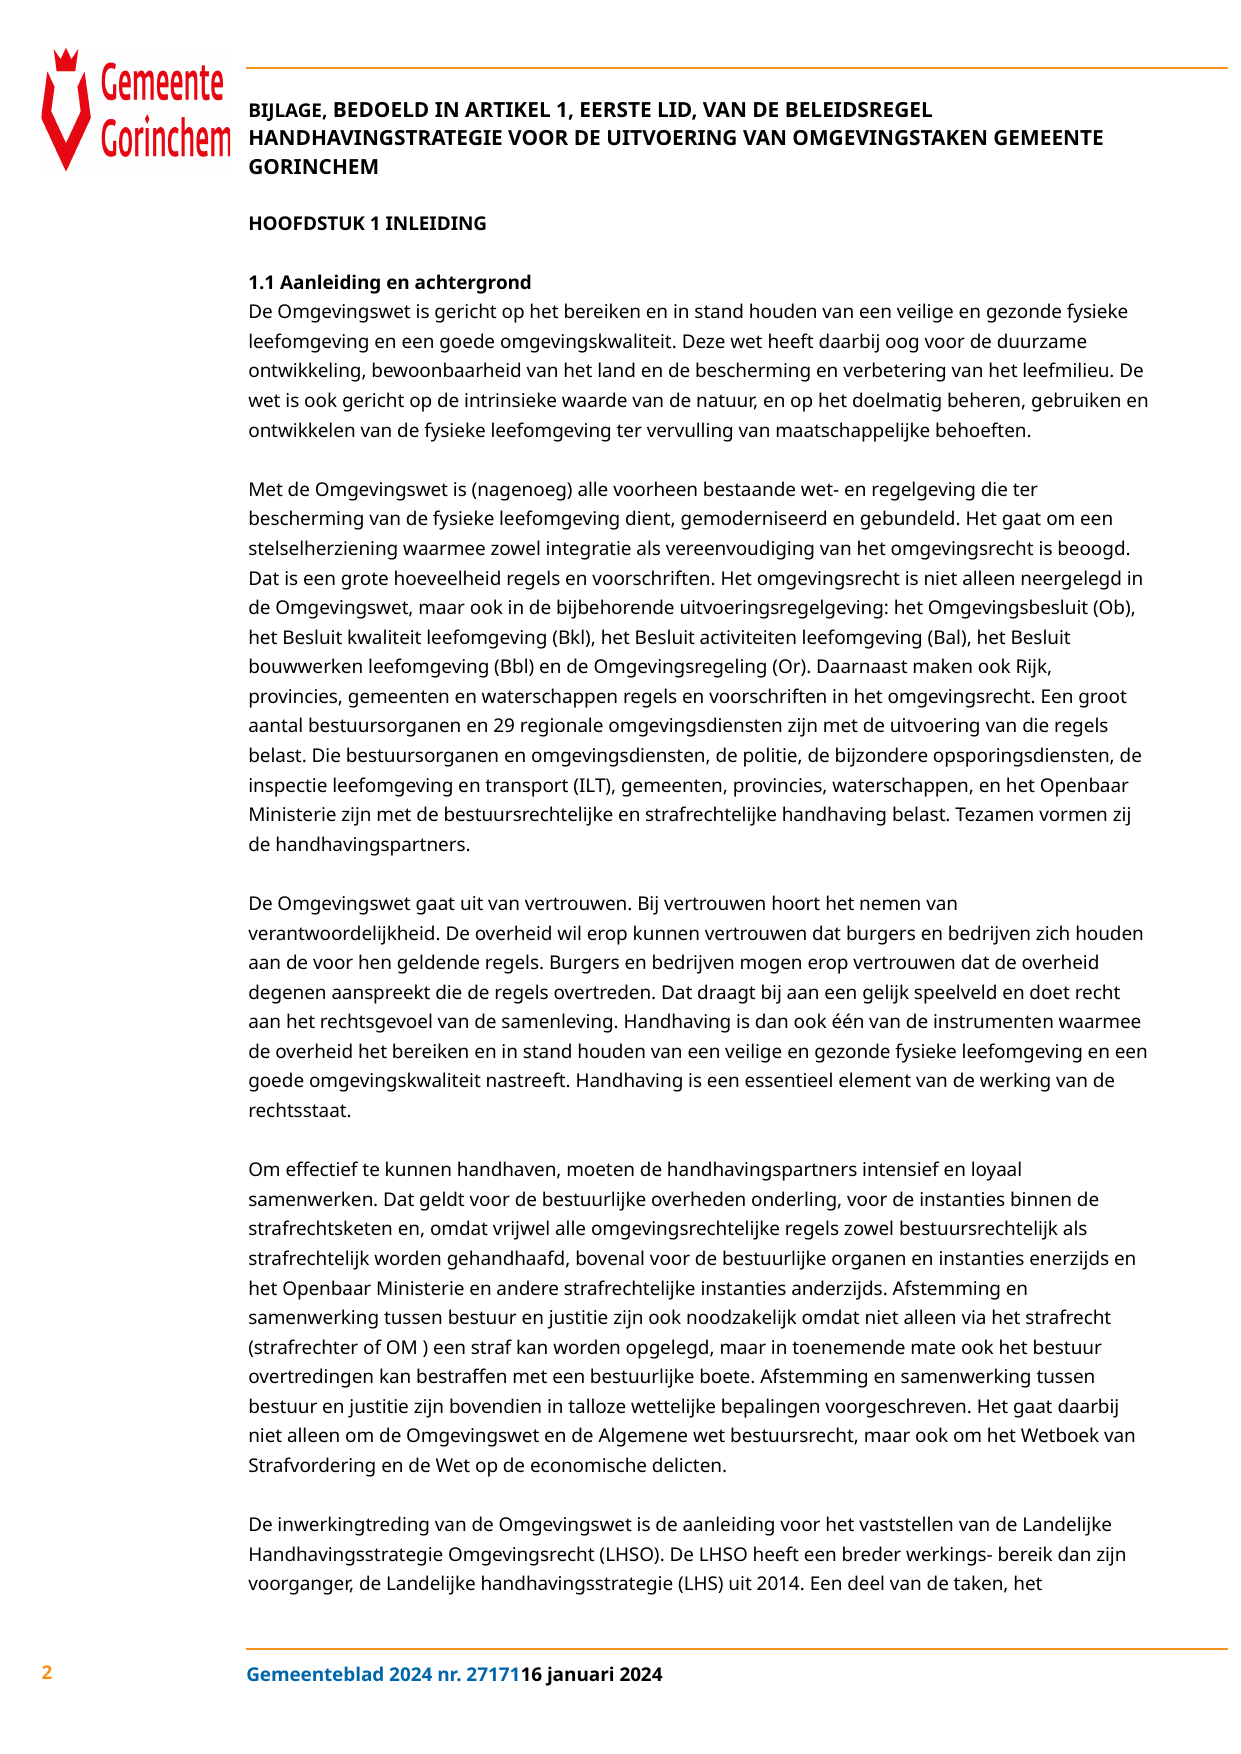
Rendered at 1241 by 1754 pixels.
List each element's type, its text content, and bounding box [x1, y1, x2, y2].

text Met de Omgevingswet is (nagenoeg) alle voorheen bestaande wet- en regelgeving die ter bescherming van de fysieke leefomgeving dient, gemoderniseerd en gebundeld. Het gaat om een stelselherziening waarmee zowel integratie als vereenvoudiging van het omgevingsrecht is beoogd. Dat is een grote hoeveelheid regels en voorschriften. Het omgevingsrecht is niet alleen neergelegd in de Omgevingswet, maar ook in de bijbehorende uitvoeringsregelgeving: het Omgevingsbesluit (Ob), het Besluit kwaliteit leefomgeving (Bkl), het Besluit activiteiten leefomgeving (Bal), het Besluit bouwwerken leefomgeving (Bbl) en de Omgevingsregeling (Or). Daarnaast maken ook Rijk, provincies, gemeenten en waterschappen regels en voorschriften in het omgevingsrecht. Een groot aantal bestuursorganen en 29 regionale omgevingsdiensten zijn met de uitvoering van die regels belast. Die bestuursorganen en omgevingsdiensten, de politie, de bijzondere opsporingsdiensten, de inspectie leefomgeving en transport (ILT), gemeenten, provincies, waterschappen, en het Openbaar Ministerie zijn met de bestuursrechtelijke en strafrechtelijke handhaving belast. Tezamen vormen zij de handhavingspartners. [248, 476, 1152, 857]
picture [41, 47, 231, 172]
text De Omgevingswet gaat uit van vertrouwen. Bij vertrouwen hoort het nemen van verantwoordelijkheid. De overheid wil erop kunnen vertrouwen dat burgers en bedrijven zich houden aan de voor hen geldende regels. Burgers en bedrijven mogen erop vertrouwen dat de overheid degenen aanspreekt die de regels overtreden. Dat draagt bij aan een gelijk speelveld en doet recht aan het rechtsgevoel van de samenleving. Handhaving is dan ook één van de instrumenten waarmee de overheid het bereiken en in stand houden van een veilige en gezonde fysieke leefomgeving en een goede omgevingskwaliteit nastreeft. Handhaving is een essentieel element van de werking van de rechtsstaat. [248, 890, 1152, 1123]
text BIJLAGE, BEDOELD IN ARTIKEL 1, EERSTE LID, VAN DE BELEIDSREGEL HANDHAVINGSTRATEGIE VOOR DE UITVOERING VAN OMGEVINGSTAKEN GEMEENTE GORINCHEM [248, 95, 1152, 180]
text 1.1 Aanleiding en achtergrond [248, 269, 1152, 295]
text HOOFDSTUK 1 INLEIDING [248, 210, 1152, 236]
text De inwerkingtreding van de Omgevingswet is de aanleiding voor het vaststellen van de Landelijke Handhavingsstrategie Omgevingsrecht (LHSO). De LHSO heeft een breder werkings- bereik dan zijn voorganger, de Landelijke handhavingsstrategie (LHS) uit 2014. Een deel van de taken, het [248, 1511, 1152, 1596]
text Om effectief te kunnen handhaven, moeten de handhavingspartners intensief en loyaal samenwerken. Dat geldt voor de bestuurlijke overheden onderling, voor de instanties binnen de strafrechtsketen en, omdat vrijwel alle omgevingsrechtelijke regels zowel bestuursrechtelijk als strafrechtelijk worden gehandhaafd, bovenal voor de bestuurlijke organen en instanties enerzijds en het Openbaar Ministerie en andere strafrechtelijke instanties anderzijds. Afstemming en samenwerking tussen bestuur en justitie zijn ook noodzakelijk omdat niet alleen via het strafrecht (strafrechter of OM ) een straf kan worden opgelegd, maar in toenemende mate ook het bestuur overtredingen kan bestraffen met een bestuurlijke boete. Afstemming en samenwerking tussen bestuur en justitie zijn bovendien in talloze wettelijke bepalingen voorgeschreven. Het gaat daarbij niet alleen om de Omgevingswet en de Algemene wet bestuursrecht, maar ook om het Wetboek van Strafvordering en de Wet op de economische delicten. [248, 1156, 1152, 1478]
text De Omgevingswet is gericht op het bereiken en in stand houden van een veilige en gezonde fysieke leefomgeving en een goede omgevingskwaliteit. Deze wet heeft daarbij oog voor de duurzame ontwikkeling, bewoonbaarheid van het land en de bescherming en verbetering van het leefmilieu. De wet is ook gericht op de intrinsieke waarde van de natuur, en op het doelmatig beheren, gebruiken en ontwikkelen van de fysieke leefomgeving ter vervulling van maatschappelijke behoeften. [248, 298, 1152, 443]
